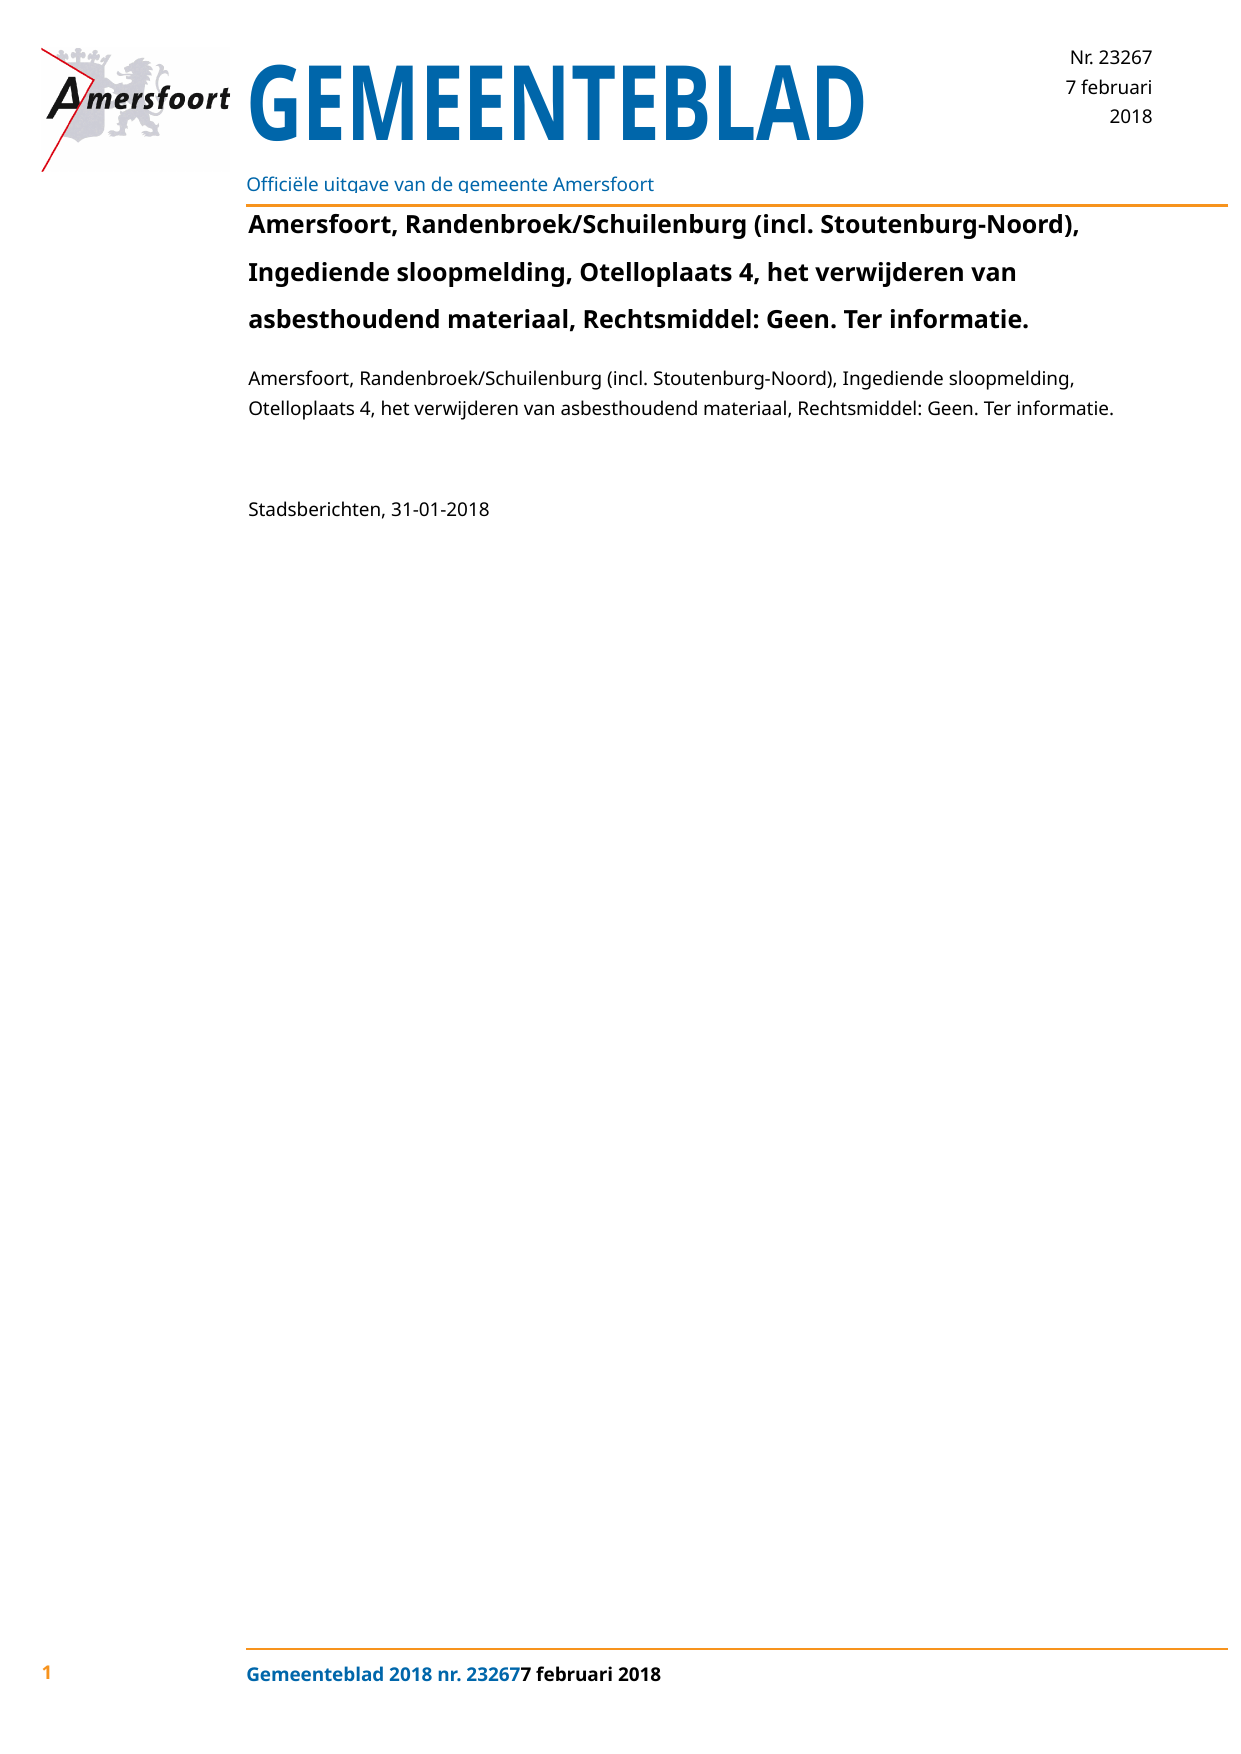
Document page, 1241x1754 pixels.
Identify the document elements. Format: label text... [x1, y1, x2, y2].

picture [41, 47, 231, 172]
text Amersfoort, Randenbroek/Schuilenburg (incl. Stoutenburg-Noord), Ingediende sloopmelding, Otelloplaats 4, het verwijderen van asbesthoudend materiaal, Rechtsmiddel: Geen. Ter informatie. [248, 366, 1152, 421]
text Stadsberichten, 31-01-2018 [248, 496, 1152, 522]
text Amersfoort, Randenbroek/Schuilenburg (incl. Stoutenburg-Noord), Ingediende sloopmelding, Otelloplaats 4, het verwijderen van asbesthoudend materiaal, Rechtsmiddel: Geen. Ter informatie. [248, 207, 1152, 336]
